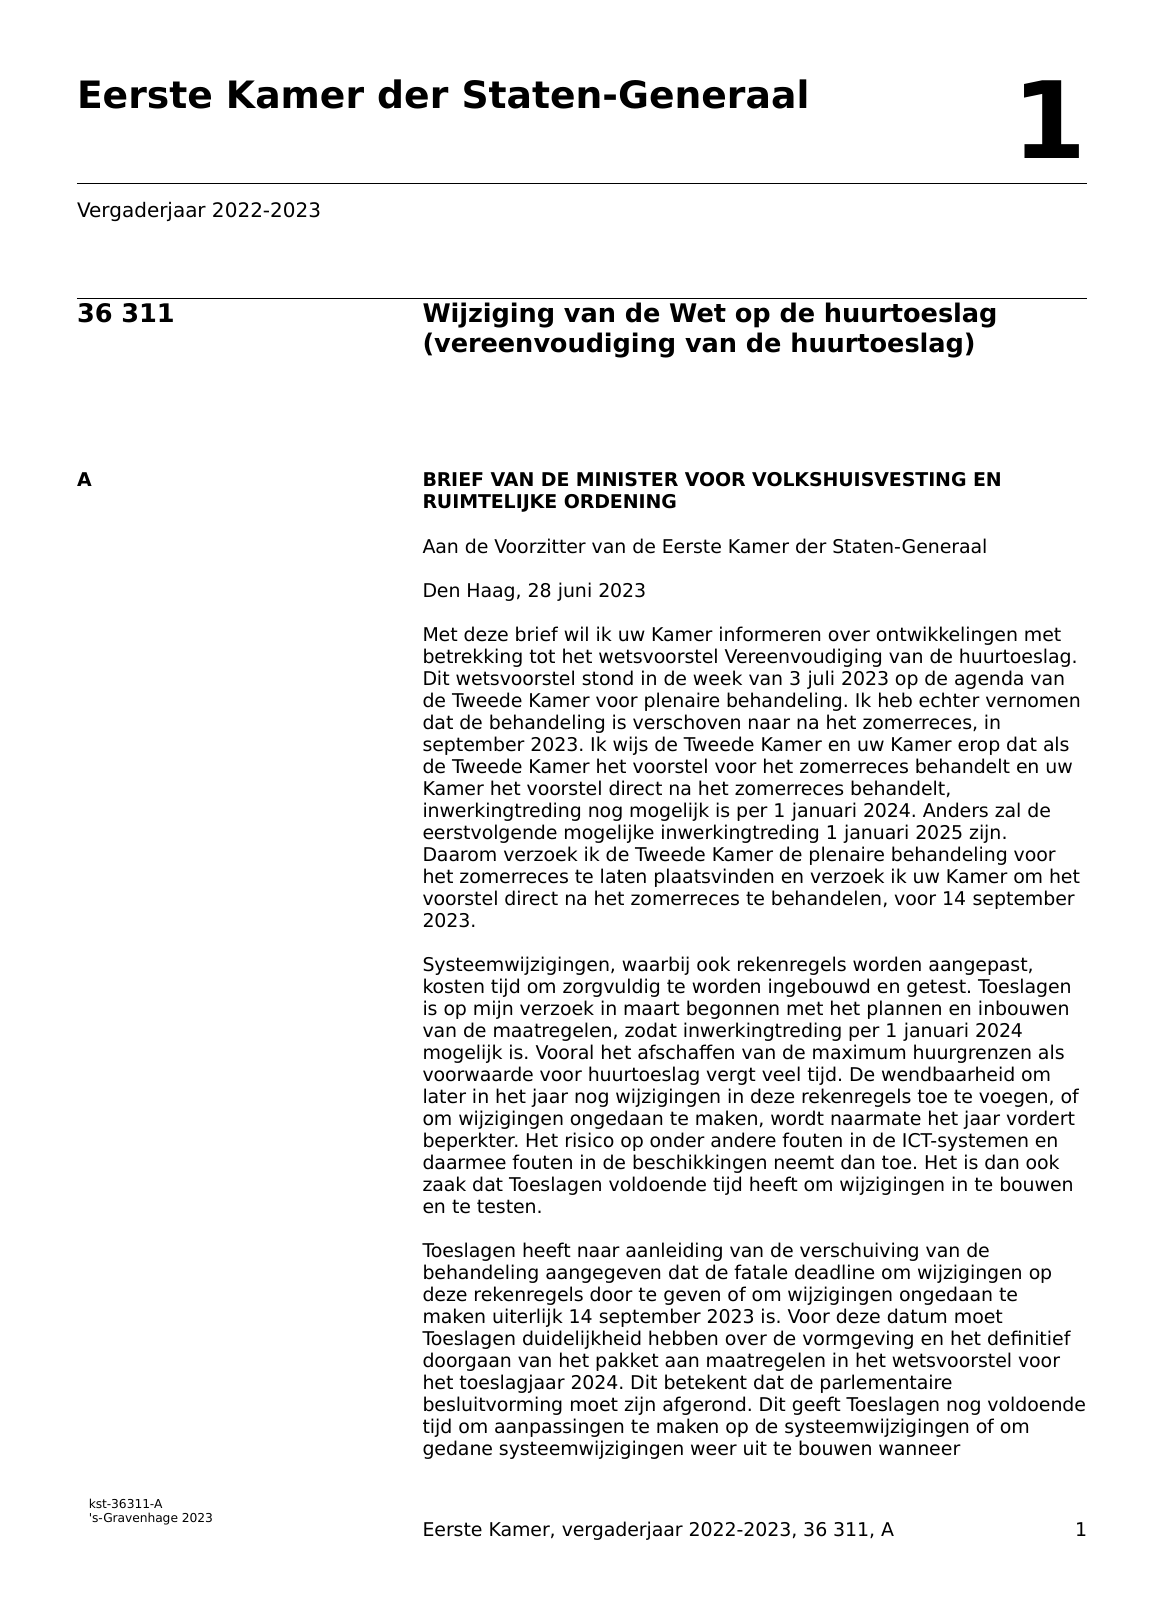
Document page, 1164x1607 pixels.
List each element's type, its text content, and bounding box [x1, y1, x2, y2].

subtitle 36 311 Wijziging van de Wet op de huurtoeslag (vereenvoudiging van de huurtoeslag) [77, 299, 1087, 358]
text Den Haag, 28 juni 2023 [422, 580, 1087, 602]
table_cell Vergaderjaar 2022-2023 [77, 184, 1087, 298]
text Aan de Voorzitter van de Eerste Kamer der Staten-Generaal [422, 536, 1087, 557]
text Systeemwijzigingen, waarbij ook rekenregels worden aangepast, kosten tijd om zorgvuldig te worden ingebouwd en getest. Toeslagen is op mijn verzoek in maart begonnen met het plannen en inbouwen van de maatregelen, zodat inwerkingtreding per 1 januari 2024 mogelijk is. Vooral het afschaffen van de maximum huurgrenzen als voorwaarde voor huurtoeslag vergt veel tijd. De wendbaarheid om later in het jaar nog wijzigingen in deze rekenregels toe te voegen, of om wijzigingen ongedaan te maken, wordt naarmate het jaar vordert beperkter. Het risico op onder andere fouten in de ICT-systemen en daarmee fouten in de beschikkingen neemt dan toe. Het is dan ook zaak dat Toeslagen voldoende tijd heeft om wijzigingen in te bouwen en te testen. [422, 954, 1087, 1217]
text 's-Gravenhage 2023 [88, 1511, 323, 1525]
text Toeslagen heeft naar aanleiding van de verschuiving van de behandeling aangegeven dat de fatale deadline om wijzigingen op deze rekenregels door te geven of om wijzigingen ongedaan te maken uiterlijk 14 september 2023 is. Voor deze datum moet Toeslagen duidelijkheid hebben over de vormgeving en het definitief doorgaan van het pakket aan maatregelen in het wetsvoorstel voor het toeslagjaar 2024. Dit betekent dat de parlementaire besluitvorming moet zijn afgerond. Dit geeft Toeslagen nog voldoende tijd om aanpassingen te maken op de systeemwijzigingen of om gedane systeemwijzigingen weer uit te bouwen wanneer [422, 1240, 1087, 1459]
text Met deze brief wil ik uw Kamer informeren over ontwikkelingen met betrekking tot het wetsvoorstel Vereenvoudiging van de huurtoeslag. Dit wetsvoorstel stond in de week van 3 juli 2023 op de agenda van de Tweede Kamer voor plenaire behandeling. Ik heb echter vernomen dat de behandeling is verschoven naar na het zomerreces, in september 2023. Ik wijs de Tweede Kamer en uw Kamer erop dat als de Tweede Kamer het voorstel voor het zomerreces behandelt en uw Kamer het voorstel direct na het zomerreces behandelt, inwerkingtreding nog mogelijk is per 1 januari 2024. Anders zal de eerstvolgende mogelijke inwerkingtreding 1 januari 2025 zijn. Daarom verzoek ik de Tweede Kamer de plenaire behandeling voor het zomerreces te laten plaatsvinden en verzoek ik uw Kamer om het voorstel direct na het zomerreces te behandelen, voor 14 september 2023. [422, 624, 1087, 932]
text kst-36311-A [88, 1497, 323, 1511]
table_header 1 [886, 59, 1087, 183]
table_header Eerste Kamer der Staten-Generaal [77, 59, 886, 183]
subtitle A BRIEF VAN DE MINISTER VOOR VOLKSHUISVESTING EN RUIMTELIJKE ORDENING [77, 469, 1087, 513]
